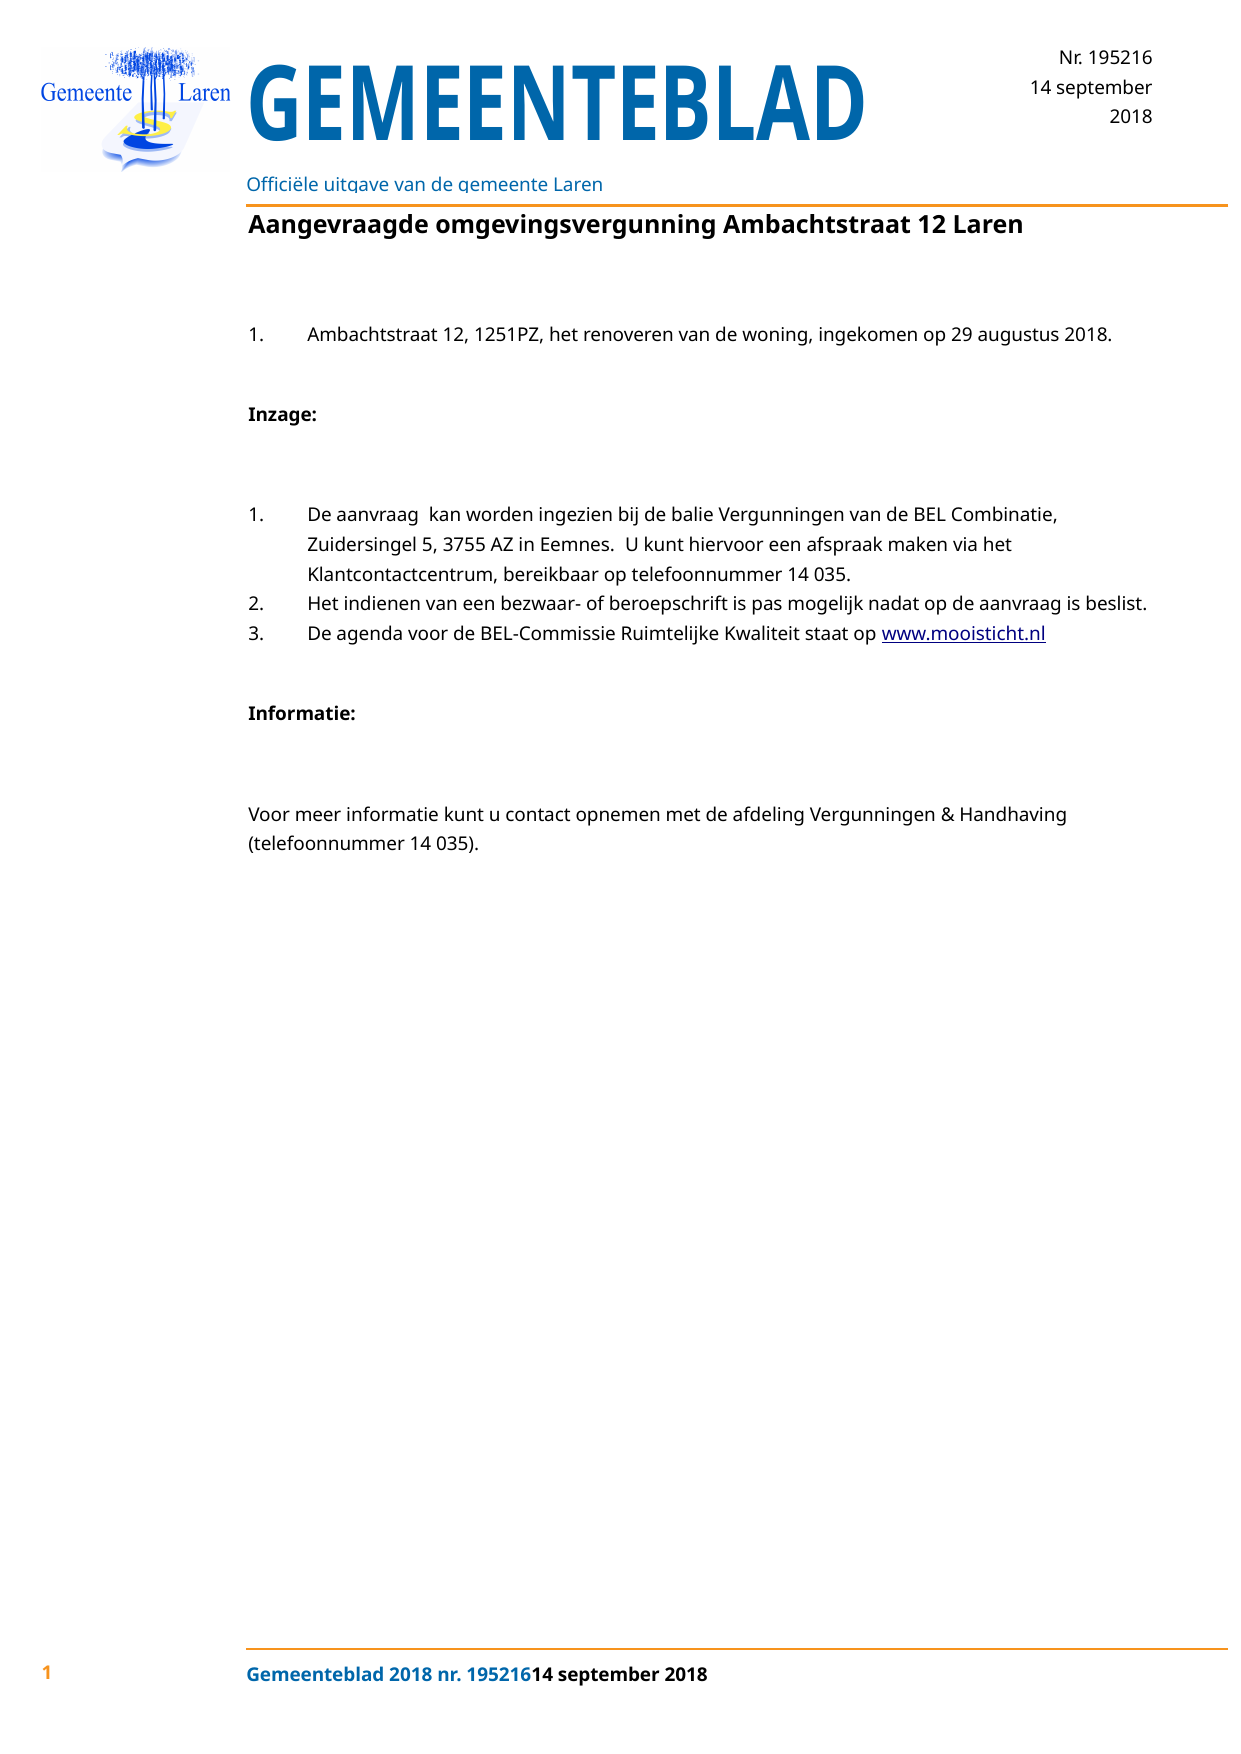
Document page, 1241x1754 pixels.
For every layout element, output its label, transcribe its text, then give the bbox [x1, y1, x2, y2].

text Voor meer informatie kunt u contact opnemen met de afdeling Vergunningen & Handhaving (telefoonnummer 14 035). [248, 801, 1152, 856]
list De agenda voor de BEL-Commissie Ruimtelijke Kwaliteit staat op www.mooisticht.nl [248, 620, 1152, 646]
picture [41, 47, 231, 172]
list De aanvraag kan worden ingezien bij de balie Vergunningen van de BEL Combinatie, Zuidersingel 5, 3755 AZ in Eemnes. U kunt hiervoor een afspraak maken via het Klantcontactcentrum, bereikbaar op telefoonnummer 14 035. [248, 502, 1152, 586]
list Het indienen van een bezwaar- of beroepschrift is pas mogelijk nadat op de aanvraag is beslist. [248, 590, 1152, 616]
list Ambachtstraat 12, 1251PZ, het renoveren van de woning, ingekomen op 29 augustus 2018. [248, 321, 1152, 346]
text Informatie: [248, 700, 1152, 726]
text Inzage: [248, 401, 1152, 426]
text Aangevraagde omgevingsvergunning Ambachtstraat 12 Laren [248, 207, 1152, 241]
